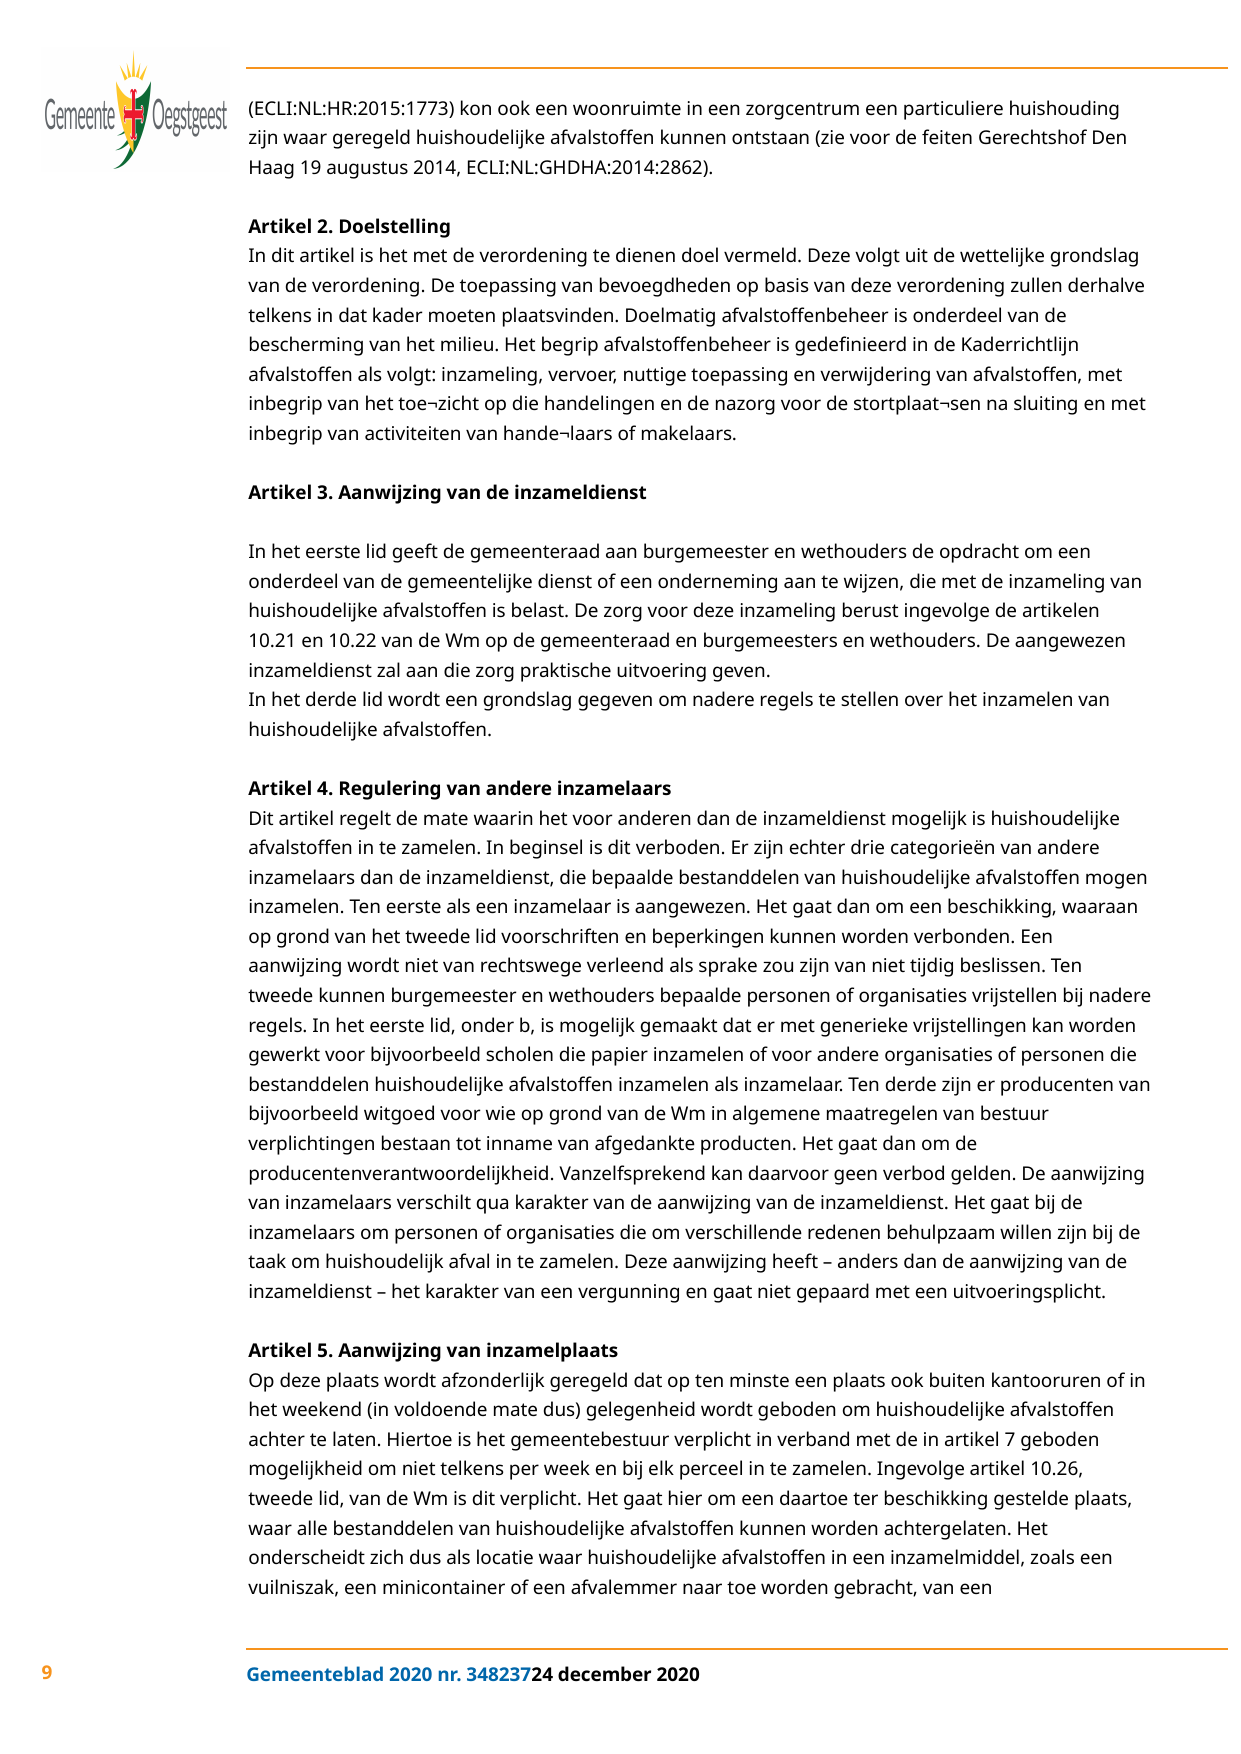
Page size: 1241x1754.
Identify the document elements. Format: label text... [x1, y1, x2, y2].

text Artikel 2. Doelstelling [248, 213, 1152, 239]
text Artikel 5. Aanwijzing van inzamelplaats [248, 1337, 1152, 1363]
picture [41, 47, 231, 172]
text In het derde lid wordt een grondslag gegeven om nadere regels te stellen over het inzamelen van huishoudelijke afvalstoffen. [248, 686, 1152, 742]
text In het eerste lid geeft de gemeenteraad aan burgemeester en wethouders de opdracht om een onderdeel van de gemeentelijke dienst of een onderneming aan te wijzen, die met de inzameling van huishoudelijke afvalstoffen is belast. De zorg voor deze inzameling berust ingevolge de artikelen 10.21 en 10.22 van de Wm op de gemeenteraad en burgemeesters en wethouders. De aangewezen inzameldienst zal aan die zorg praktische uitvoering geven. [248, 538, 1152, 683]
text Artikel 4. Regulering van andere inzamelaars [248, 775, 1152, 801]
text (ECLI:NL:HR:2015:1773) kon ook een woonruimte in een zorgcentrum een particuliere huishouding zijn waar geregeld huishoudelijke afvalstoffen kunnen ontstaan (zie voor de feiten Gerechtshof Den Haag 19 augustus 2014, ECLI:NL:GHDHA:2014:2862). [248, 95, 1152, 180]
text Op deze plaats wordt afzonderlijk geregeld dat op ten minste een plaats ook buiten kantooruren of in het weekend (in voldoende mate dus) gelegenheid wordt geboden om huishoudelijke afvalstoffen achter te laten. Hiertoe is het gemeentebestuur verplicht in verband met de in artikel 7 geboden mogelijkheid om niet telkens per week en bij elk perceel in te zamelen. Ingevolge artikel 10.26, tweede lid, van de Wm is dit verplicht. Het gaat hier om een daartoe ter beschikking gestelde plaats, waar alle bestanddelen van huishoudelijke afvalstoffen kunnen worden achtergelaten. Het onderscheidt zich dus als locatie waar huishoudelijke afvalstoffen in een inzamelmiddel, zoals een vuilniszak, een minicontainer of een afvalemmer naar toe worden gebracht, van een [248, 1367, 1152, 1600]
text Artikel 3. Aanwijzing van de inzameldienst [248, 479, 1152, 505]
text In dit artikel is het met de verordening te dienen doel vermeld. Deze volgt uit de wettelijke grondslag van de verordening. De toepassing van bevoegdheden op basis van deze verordening zullen derhalve telkens in dat kader moeten plaatsvinden. Doelmatig afvalstoffenbeheer is onderdeel van de bescherming van het milieu. Het begrip afvalstoffenbeheer is gedefinieerd in de Kaderrichtlijn afvalstoffen als volgt: inzameling, vervoer, nuttige toepassing en verwijdering van afvalstoffen, met inbegrip van het toe¬zicht op die handelingen en de nazorg voor de stortplaat¬sen na sluiting en met inbegrip van activiteiten van hande¬laars of makelaars. [248, 243, 1152, 446]
text Dit artikel regelt de mate waarin het voor anderen dan de inzameldienst mogelijk is huishoudelijke afvalstoffen in te zamelen. In beginsel is dit verboden. Er zijn echter drie categorieën van andere inzamelaars dan de inzameldienst, die bepaalde bestanddelen van huishoudelijke afvalstoffen mogen inzamelen. Ten eerste als een inzamelaar is aangewezen. Het gaat dan om een beschikking, waaraan op grond van het tweede lid voorschriften en beperkingen kunnen worden verbonden. Een aanwijzing wordt niet van rechtswege verleend als sprake zou zijn van niet tijdig beslissen. Ten tweede kunnen burgemeester en wethouders bepaalde personen of organisaties vrijstellen bij nadere regels. In het eerste lid, onder b, is mogelijk gemaakt dat er met generieke vrijstellingen kan worden gewerkt voor bijvoorbeeld scholen die papier inzamelen of voor andere organisaties of personen die bestanddelen huishoudelijke afvalstoffen inzamelen als inzamelaar. Ten derde zijn er producenten van bijvoorbeeld witgoed voor wie op grond van de Wm in algemene maatregelen van bestuur verplichtingen bestaan tot inname van afgedankte producten. Het gaat dan om de producentenverantwoordelijkheid. Vanzelfsprekend kan daarvoor geen verbod gelden. De aanwijzing van inzamelaars verschilt qua karakter van de aanwijzing van de inzameldienst. Het gaat bij de inzamelaars om personen of organisaties die om verschillende redenen behulpzaam willen zijn bij de taak om huishoudelijk afval in te zamelen. Deze aanwijzing heeft – anders dan de aanwijzing van de inzameldienst – het karakter van een vergunning en gaat niet gepaard met een uitvoeringsplicht. [248, 805, 1152, 1304]
